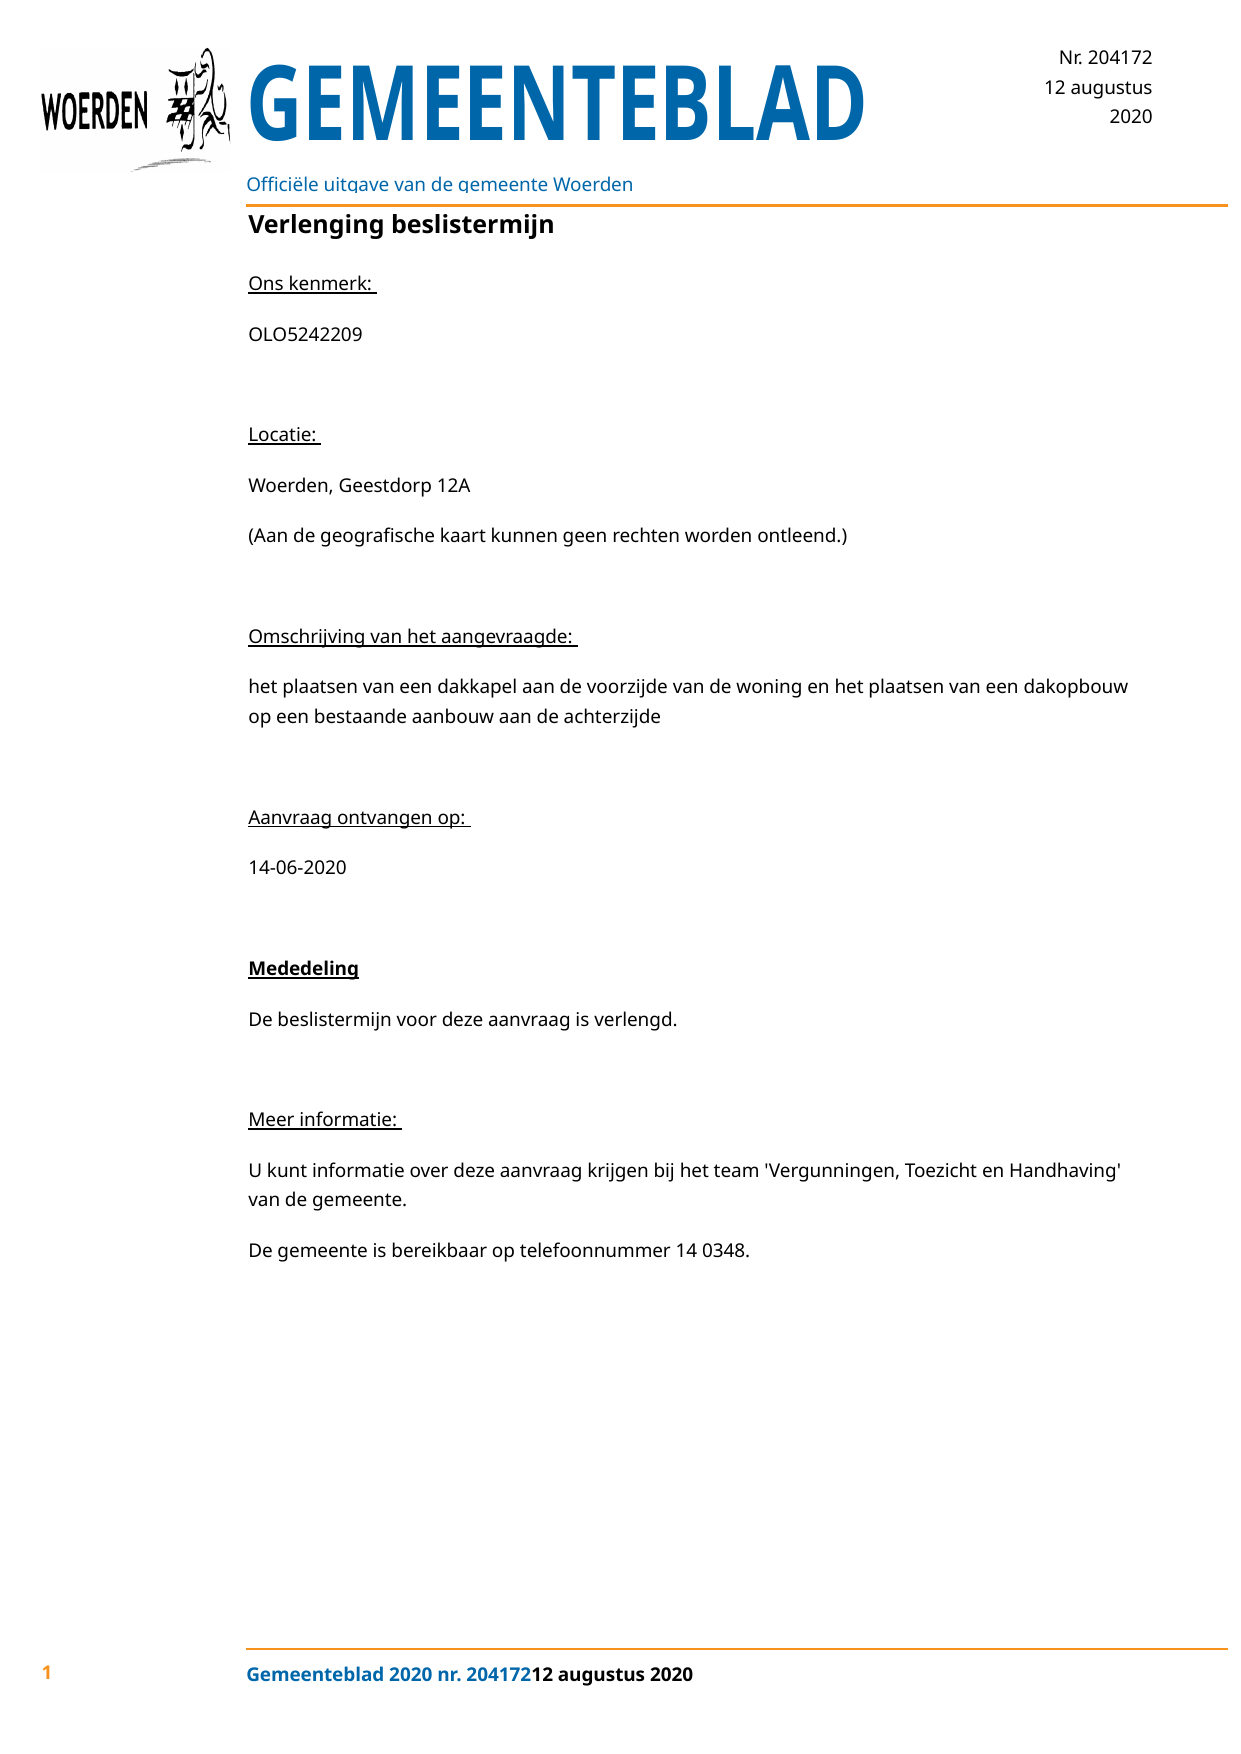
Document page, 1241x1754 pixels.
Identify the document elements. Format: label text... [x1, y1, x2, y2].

text OLO5242209 [248, 321, 1152, 346]
text (Aan de geografische kaart kunnen geen rechten worden ontleend.) [248, 522, 1152, 548]
text Woerden, Geestdorp 12A [248, 472, 1152, 498]
text het plaatsen van een dakkapel aan de voorzijde van de woning en het plaatsen van een dakopbouw op een bestaande aanbouw aan de achterzijde [248, 674, 1152, 729]
text Verlenging beslistermijn [248, 207, 1152, 241]
picture [41, 47, 231, 172]
text Mededeling [248, 955, 1152, 981]
text Ons kenmerk: [248, 270, 1152, 296]
text Meer informatie: [248, 1107, 1152, 1132]
text U kunt informatie over deze aanvraag krijgen bij het team 'Vergunningen, Toezicht en Handhaving' van de gemeente. [248, 1157, 1152, 1212]
text Locatie: [248, 422, 1152, 447]
text Aanvraag ontvangen op: [248, 804, 1152, 830]
text 14-06-2020 [248, 854, 1152, 880]
text De gemeente is bereikbaar op telefoonnummer 14 0348. [248, 1237, 1152, 1263]
text De beslistermijn voor deze aanvraag is verlengd. [248, 1006, 1152, 1031]
text Omschrijving van het aangevraagde: [248, 623, 1152, 649]
